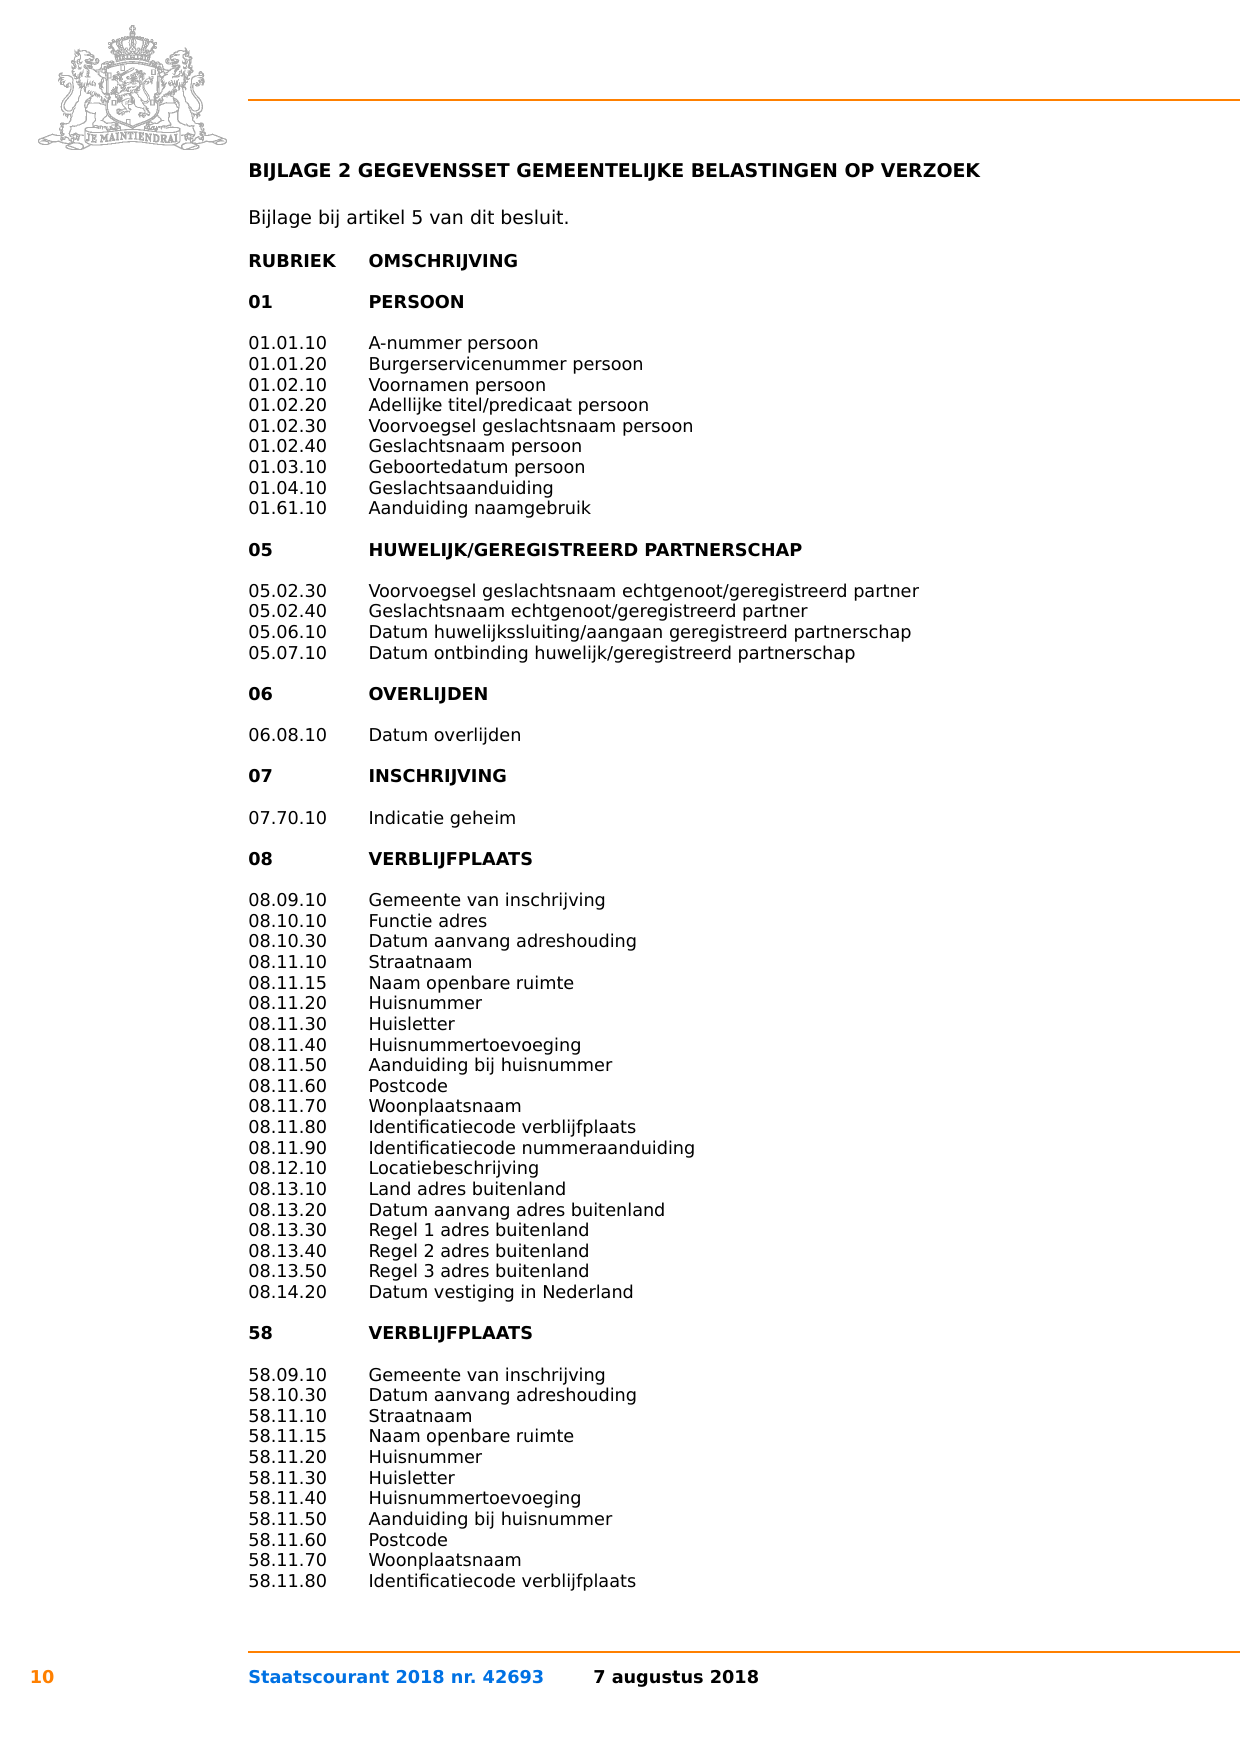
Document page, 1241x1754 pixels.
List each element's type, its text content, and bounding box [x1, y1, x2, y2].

table_cell 01.02.30 [248, 416, 362, 436]
table_cell Datum huwelijkssluiting/aangaan geregistreerd partnerschap [363, 622, 1163, 643]
table_cell 08.13.20 [248, 1200, 362, 1220]
table_cell 58.11.20 [248, 1447, 362, 1468]
table_cell [248, 1303, 362, 1323]
table_header OMSCHRIJVING [363, 251, 1163, 271]
table_cell 58.11.50 [248, 1509, 362, 1529]
table_cell 08.14.20 [248, 1282, 362, 1303]
table_cell Postcode [363, 1076, 1163, 1096]
table_cell Huisletter [363, 1014, 1163, 1034]
table_cell Huisnummertoevoeging [363, 1488, 1163, 1509]
table_cell [248, 870, 362, 890]
table_cell Naam openbare ruimte [363, 1426, 1163, 1447]
table_cell 08.13.30 [248, 1220, 362, 1241]
table_cell 08.09.10 [248, 890, 362, 911]
table_cell 01.01.10 [248, 333, 362, 354]
table_cell Voorvoegsel geslachtsnaam echtgenoot/geregistreerd partner [363, 581, 1163, 601]
table_cell Functie adres [363, 911, 1163, 931]
table_cell [248, 746, 362, 766]
table_cell PERSOON [363, 292, 1163, 313]
table_cell [248, 519, 362, 539]
table_cell 01.02.20 [248, 395, 362, 416]
table_cell [248, 828, 362, 849]
table_cell Datum overlijden [363, 725, 1163, 746]
table_cell VERBLIJFPLAATS [363, 1323, 1163, 1344]
table_cell 07 [248, 766, 362, 787]
table_cell Indicatie geheim [363, 808, 1163, 828]
table_cell 08.11.60 [248, 1076, 362, 1096]
table_cell Regel 3 adres buitenland [363, 1261, 1163, 1282]
text Bijlage bij artikel 5 van dit besluit. [248, 207, 1163, 229]
table_cell VERBLIJFPLAATS [363, 849, 1163, 869]
table_cell Datum ontbinding huwelijk/geregistreerd partnerschap [363, 643, 1163, 663]
table_cell Huisnummertoevoeging [363, 1035, 1163, 1055]
table_cell [363, 663, 1163, 684]
subtitle BIJLAGE 2 GEGEVENSSET GEMEENTELIJKE BELASTINGEN OP VERZOEK [248, 160, 1163, 182]
table_cell Straatnaam [363, 1406, 1163, 1426]
table_cell Huisnummer [363, 1447, 1163, 1468]
table_cell 08.11.15 [248, 973, 362, 993]
table_cell [363, 828, 1163, 849]
table_cell 01 [248, 292, 362, 313]
table_cell Adellijke titel/predicaat persoon [363, 395, 1163, 416]
table_cell [248, 313, 362, 333]
table_cell 58.11.80 [248, 1571, 362, 1591]
table_cell [248, 663, 362, 684]
table_cell 08.11.30 [248, 1014, 362, 1034]
table_cell 58.11.30 [248, 1468, 362, 1488]
table_cell Huisletter [363, 1468, 1163, 1488]
table_cell Postcode [363, 1530, 1163, 1550]
table_cell 06.08.10 [248, 725, 362, 746]
table_cell 05.07.10 [248, 643, 362, 663]
table_cell INSCHRIJVING [363, 766, 1163, 787]
table_cell 58.11.10 [248, 1406, 362, 1426]
table_cell 58.09.10 [248, 1365, 362, 1385]
table_cell 08.13.50 [248, 1261, 362, 1282]
table_cell 58.11.40 [248, 1488, 362, 1509]
table_cell Identificatiecode verblijfplaats [363, 1571, 1163, 1591]
table_cell [363, 870, 1163, 890]
table_cell 08.13.40 [248, 1241, 362, 1261]
table_cell 01.04.10 [248, 478, 362, 498]
table_cell 08.10.30 [248, 931, 362, 952]
table_cell Geslachtsnaam persoon [363, 436, 1163, 457]
table_cell [363, 705, 1163, 725]
table_cell 01.02.10 [248, 375, 362, 395]
table_cell 01.61.10 [248, 498, 362, 519]
table_cell 08.11.50 [248, 1055, 362, 1076]
table_cell Geslachtsaanduiding [363, 478, 1163, 498]
table_header RUBRIEK [248, 251, 362, 271]
table_cell Datum vestiging in Nederland [363, 1282, 1163, 1303]
table_cell 58 [248, 1323, 362, 1344]
table_cell 05 [248, 540, 362, 560]
table_cell Aanduiding bij huisnummer [363, 1055, 1163, 1076]
table_cell [363, 271, 1163, 292]
table_cell 07.70.10 [248, 808, 362, 828]
table_cell [363, 1344, 1163, 1364]
table_cell Gemeente van inschrijving [363, 890, 1163, 911]
table_cell 58.11.70 [248, 1550, 362, 1571]
table_cell 08.11.90 [248, 1138, 362, 1158]
table_cell 58.11.15 [248, 1426, 362, 1447]
table_cell 08.11.70 [248, 1096, 362, 1117]
table_cell [248, 560, 362, 581]
table_cell [363, 787, 1163, 808]
table_cell Locatiebeschrijving [363, 1158, 1163, 1179]
table_cell 58.11.60 [248, 1530, 362, 1550]
table_cell [363, 746, 1163, 766]
table_cell Huisnummer [363, 993, 1163, 1014]
table_cell 05.02.40 [248, 601, 362, 622]
table_cell 08.10.10 [248, 911, 362, 931]
table_cell 01.01.20 [248, 354, 362, 374]
table_cell 08.12.10 [248, 1158, 362, 1179]
table_cell [363, 1303, 1163, 1323]
table_cell [248, 271, 362, 292]
table_cell OVERLIJDEN [363, 684, 1163, 704]
table_cell Geslachtsnaam echtgenoot/geregistreerd partner [363, 601, 1163, 622]
table_cell 08.11.10 [248, 952, 362, 973]
table_cell [363, 560, 1163, 581]
table_cell Datum aanvang adreshouding [363, 931, 1163, 952]
table_cell Identificatiecode verblijfplaats [363, 1117, 1163, 1138]
table_cell 05.06.10 [248, 622, 362, 643]
table_cell [363, 519, 1163, 539]
table_cell HUWELIJK/GEREGISTREERD PARTNERSCHAP [363, 540, 1163, 560]
table_cell Aanduiding naamgebruik [363, 498, 1163, 519]
table_cell 08 [248, 849, 362, 869]
table_cell [248, 787, 362, 808]
table_cell Land adres buitenland [363, 1179, 1163, 1199]
table_cell Voornamen persoon [363, 375, 1163, 395]
table_cell Burgerservicenummer persoon [363, 354, 1163, 374]
table_cell Naam openbare ruimte [363, 973, 1163, 993]
table_cell [363, 313, 1163, 333]
table_cell 01.03.10 [248, 457, 362, 478]
table_cell 05.02.30 [248, 581, 362, 601]
table_cell 08.11.40 [248, 1035, 362, 1055]
table_cell 08.11.80 [248, 1117, 362, 1138]
table_cell [248, 705, 362, 725]
table_cell A-nummer persoon [363, 333, 1163, 354]
table_cell 01.02.40 [248, 436, 362, 457]
table_cell Regel 2 adres buitenland [363, 1241, 1163, 1261]
table_cell Identificatiecode nummeraanduiding [363, 1138, 1163, 1158]
picture [38, 25, 227, 150]
table_cell [248, 1344, 362, 1364]
table_cell Woonplaatsnaam [363, 1096, 1163, 1117]
table_cell Aanduiding bij huisnummer [363, 1509, 1163, 1529]
table_cell 58.10.30 [248, 1385, 362, 1406]
table_cell 08.11.20 [248, 993, 362, 1014]
table_cell Gemeente van inschrijving [363, 1365, 1163, 1385]
table_cell Straatnaam [363, 952, 1163, 973]
table_cell Voorvoegsel geslachtsnaam persoon [363, 416, 1163, 436]
table_cell Geboortedatum persoon [363, 457, 1163, 478]
table_cell 06 [248, 684, 362, 704]
table_cell Woonplaatsnaam [363, 1550, 1163, 1571]
table_cell Datum aanvang adres buitenland [363, 1200, 1163, 1220]
table_cell Datum aanvang adreshouding [363, 1385, 1163, 1406]
table_cell 08.13.10 [248, 1179, 362, 1199]
table_cell Regel 1 adres buitenland [363, 1220, 1163, 1241]
